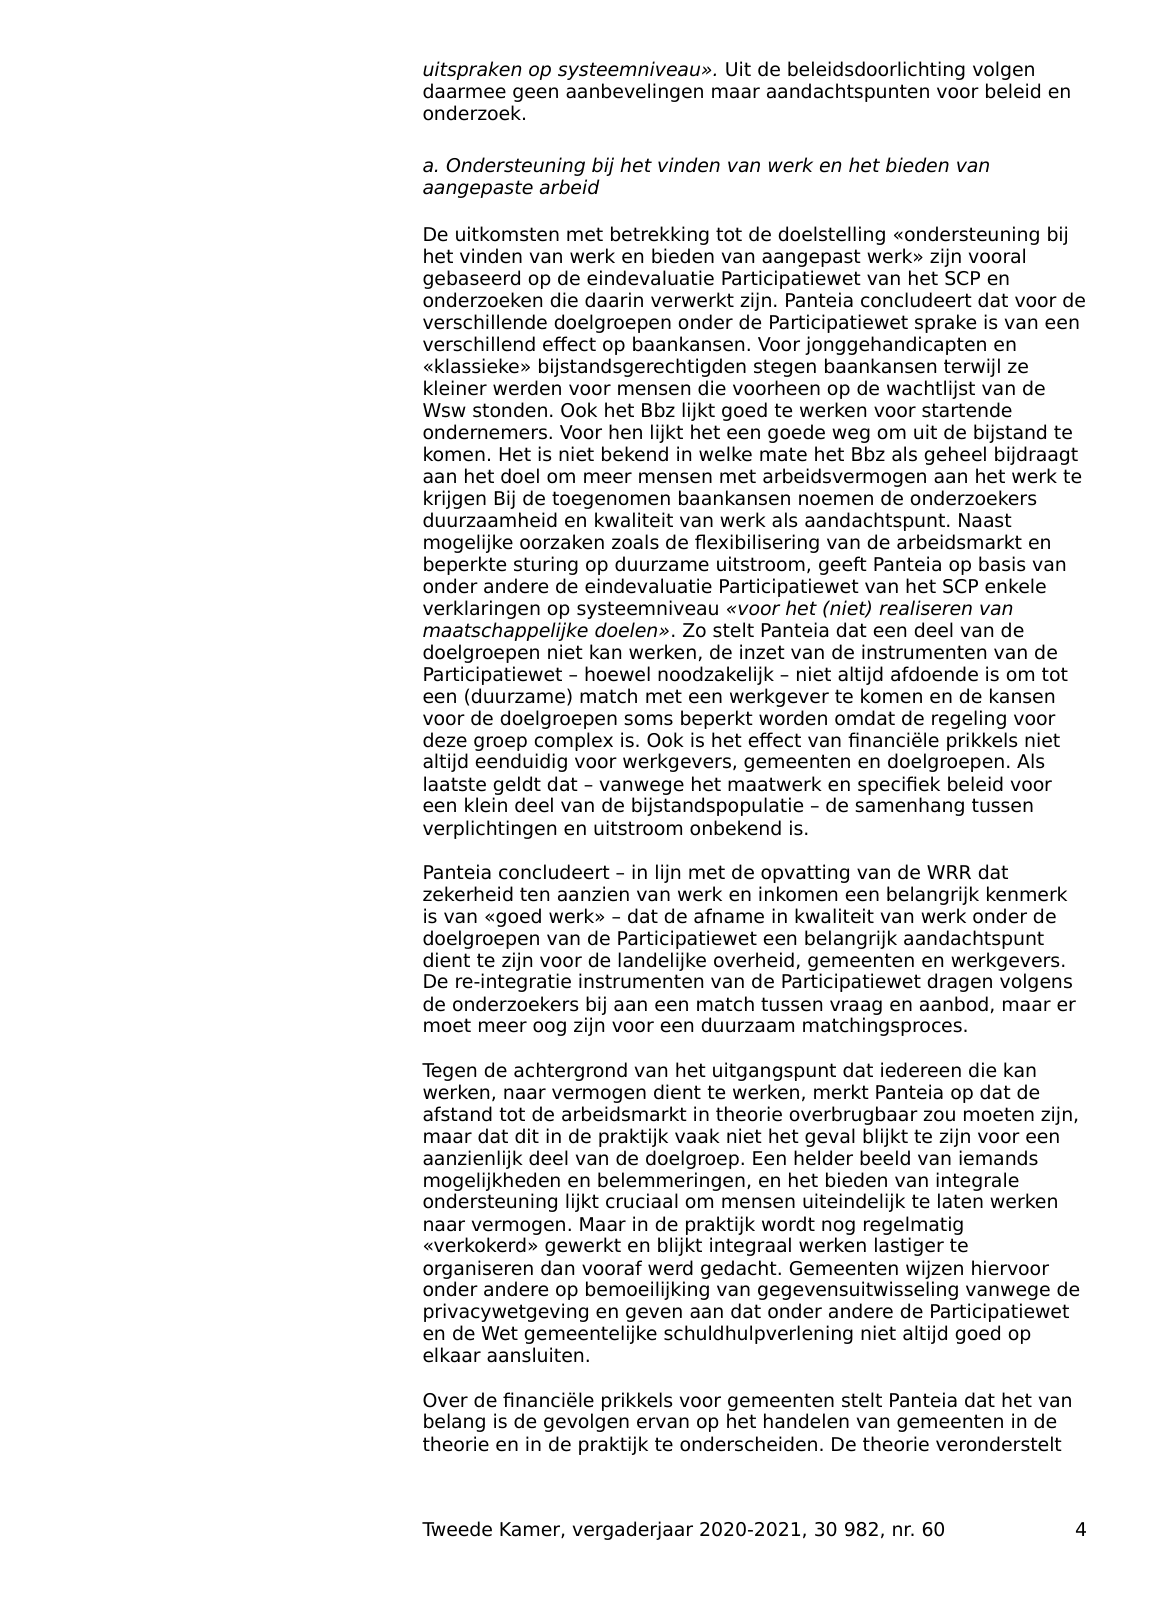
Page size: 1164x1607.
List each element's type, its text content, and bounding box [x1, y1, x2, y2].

text Tegen de achtergrond van het uitgangspunt dat iedereen die kan werken, naar vermogen dient te werken, merkt Panteia op dat de afstand tot de arbeidsmarkt in theorie overbrugbaar zou moeten zijn, maar dat dit in de praktijk vaak niet het geval blijkt te zijn voor een aanzienlijk deel van de doelgroep. Een helder beeld van iemands mogelijkheden en belemmeringen, en het bieden van integrale ondersteuning lijkt cruciaal om mensen uiteindelijk te laten werken naar vermogen. Maar in de praktijk wordt nog regelmatig «verkokerd» gewerkt en blijkt integraal werken lastiger te organiseren dan vooraf werd gedacht. Gemeenten wijzen hiervoor onder andere op bemoeilijking van gegevensuitwisseling vanwege de privacywetgeving en geven aan dat onder andere de Participatiewet en de Wet gemeentelijke schuldhulpverlening niet altijd goed op elkaar aansluiten. [422, 1059, 1087, 1367]
text Over de financiële prikkels voor gemeenten stelt Panteia dat het van belang is de gevolgen ervan op het handelen van gemeenten in de theorie en in de praktijk te onderscheiden. De theorie veronderstelt [422, 1389, 1087, 1455]
text uitspraken op systeemniveau». Uit de beleidsdoorlichting volgen daarmee geen aanbevelingen maar aandachtspunten voor beleid en onderzoek. [422, 59, 1087, 125]
subtitle a. Ondersteuning bij het vinden van werk en het bieden van aangepaste arbeid [422, 155, 1087, 199]
text Panteia concludeert – in lijn met de opvatting van de WRR dat zekerheid ten aanzien van werk en inkomen een belangrijk kenmerk is van «goed werk» – dat de afname in kwaliteit van werk onder de doelgroepen van de Participatiewet een belangrijk aandachtspunt dient te zijn voor de landelijke overheid, gemeenten en werkgevers. De re-integratie instrumenten van de Participatiewet dragen volgens de onderzoekers bij aan een match tussen vraag en aanbod, maar er moet meer oog zijn voor een duurzaam matchingsproces. [422, 862, 1087, 1037]
text De uitkomsten met betrekking tot de doelstelling «ondersteuning bij het vinden van werk en bieden van aangepast werk» zijn vooral gebaseerd op de eindevaluatie Participatiewet van het SCP en onderzoeken die daarin verwerkt zijn. Panteia concludeert dat voor de verschillende doelgroepen onder de Participatiewet sprake is van een verschillend effect op baankansen. Voor jonggehandicapten en «klassieke» bijstandsgerechtigden stegen baankansen terwijl ze kleiner werden voor mensen die voorheen op de wachtlijst van de Wsw stonden. Ook het Bbz lijkt goed te werken voor startende ondernemers. Voor hen lijkt het een goede weg om uit de bijstand te komen. Het is niet bekend in welke mate het Bbz als geheel bijdraagt aan het doel om meer mensen met arbeidsvermogen aan het werk te krijgen Bij de toegenomen baankansen noemen de onderzoekers duurzaamheid en kwaliteit van werk als aandachtspunt. Naast mogelijke oorzaken zoals de flexibilisering van de arbeidsmarkt en beperkte sturing op duurzame uitstroom, geeft Panteia op basis van onder andere de eindevaluatie Participatiewet van het SCP enkele verklaringen op systeemniveau «voor het (niet) realiseren van maatschappelijke doelen». Zo stelt Panteia dat een deel van de doelgroepen niet kan werken, de inzet van de instrumenten van de Participatiewet – hoewel noodzakelijk – niet altijd afdoende is om tot een (duurzame) match met een werkgever te komen en de kansen voor de doelgroepen soms beperkt worden omdat de regeling voor deze groep complex is. Ook is het effect van financiële prikkels niet altijd eenduidig voor werkgevers, gemeenten en doelgroepen. Als laatste geldt dat – vanwege het maatwerk en specifiek beleid voor een klein deel van de bijstandspopulatie – de samenhang tussen verplichtingen en uitstroom onbekend is. [422, 224, 1087, 839]
